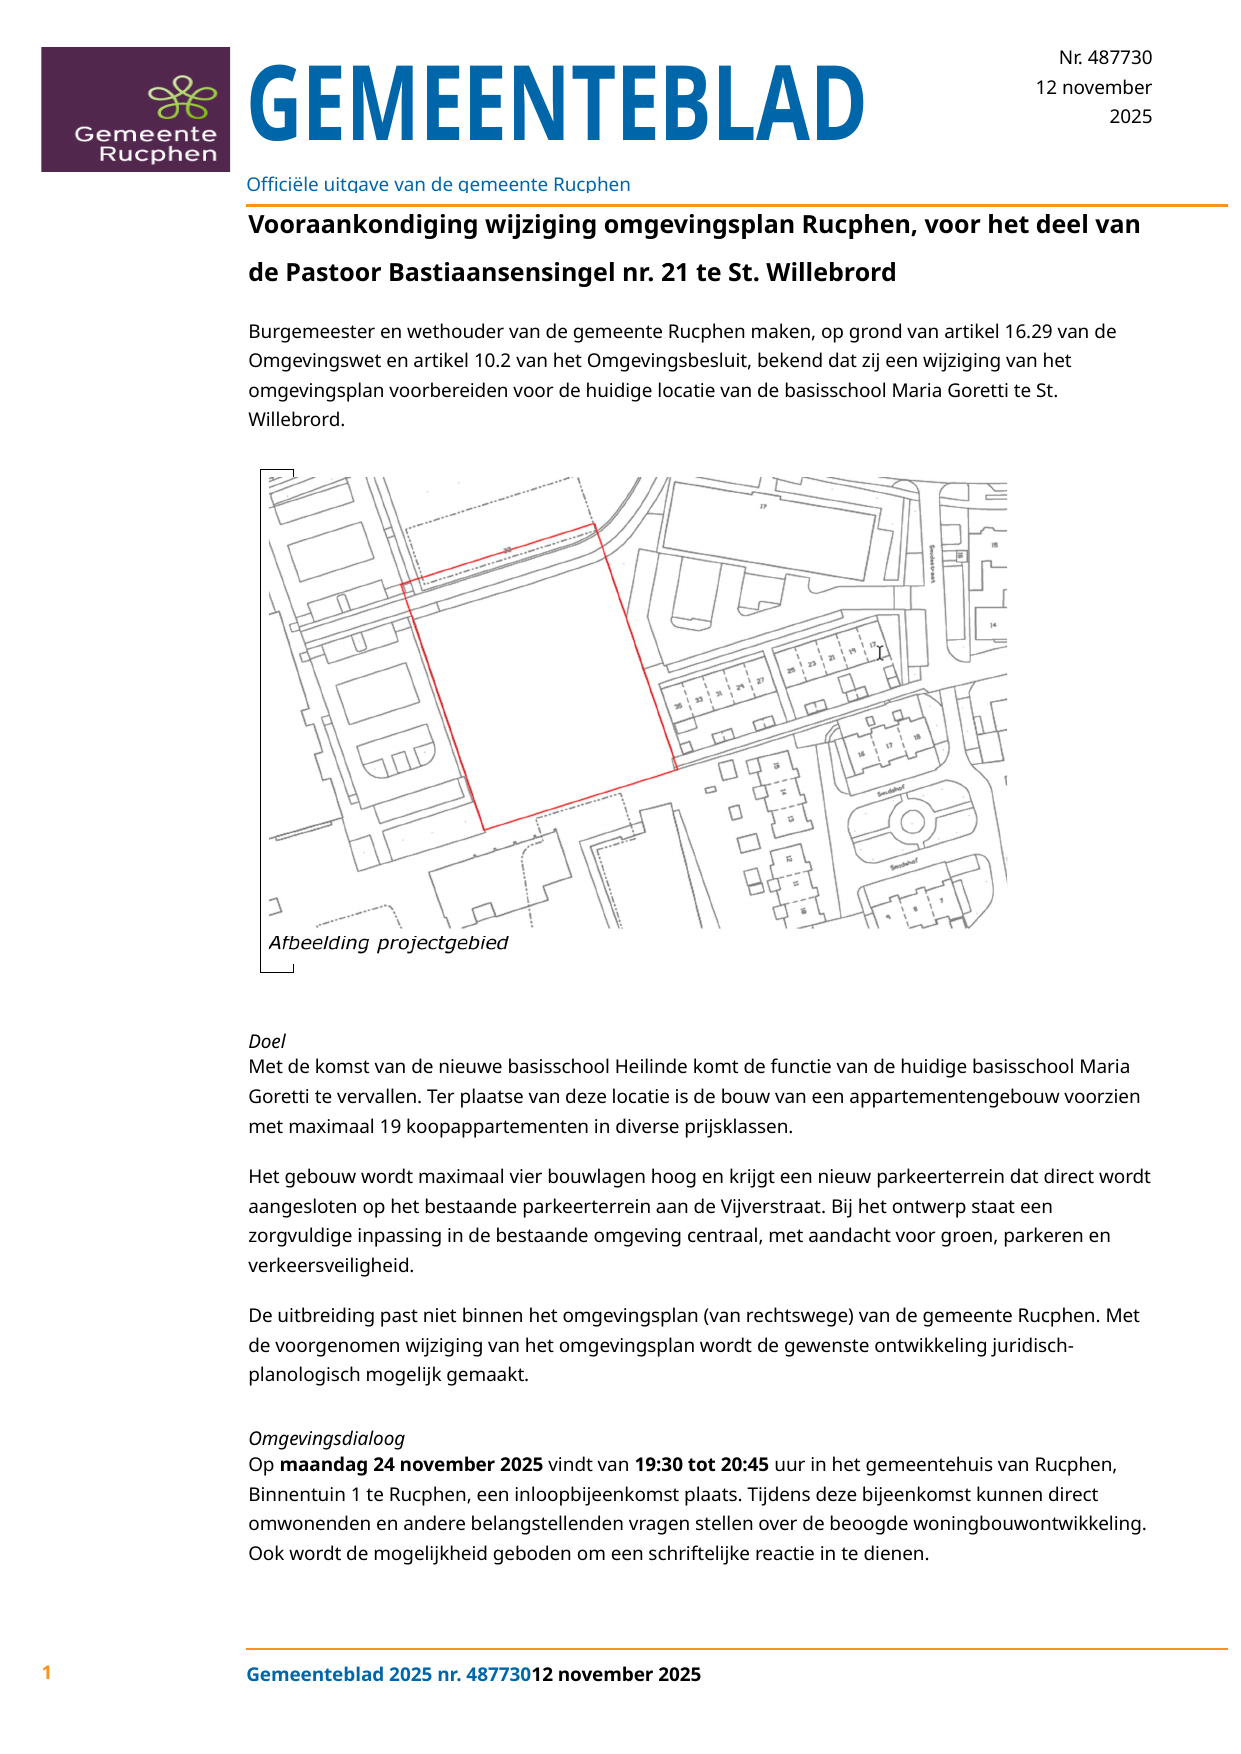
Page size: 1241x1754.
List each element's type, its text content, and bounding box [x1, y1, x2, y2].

text De uitbreiding past niet binnen het omgevingsplan (van rechtswege) van de gemeente Rucphen. Met de voorgenomen wijziging van het omgevingsplan wordt de gewenste ontwikkeling juridisch-planologisch mogelijk gemaakt. [248, 1302, 1152, 1387]
text Omgevingsdialoog [248, 1426, 1152, 1451]
text Doel [248, 1028, 1152, 1054]
picture [268, 477, 1008, 964]
text Het gebouw wordt maximaal vier bouwlagen hoog en krijgt een nieuw parkeerterrein dat direct wordt aangesloten op het bestaande parkeerterrein aan de Vijverstraat. Bij het ontwerp staat een zorgvuldige inpassing in de bestaande omgeving centraal, met aandacht voor groen, parkeren en verkeersveiligheid. [248, 1163, 1152, 1278]
picture [41, 47, 231, 172]
text Vooraankondiging wijziging omgevingsplan Rucphen, voor het deel van de Pastoor Bastiaansensingel nr. 21 te St. Willebrord [248, 207, 1152, 288]
text Burgemeester en wethouder van de gemeente Rucphen maken, op grond van artikel 16.29 van de Omgevingswet en artikel 10.2 van het Omgevingsbesluit, bekend dat zij een wijziging van het omgevingsplan voorbereiden voor de huidige locatie van de basisschool Maria Goretti te St. Willebrord. [248, 318, 1152, 432]
text Met de komst van de nieuwe basisschool Heilinde komt de functie van de huidige basisschool Maria Goretti te vervallen. Ter plaatse van deze locatie is de bouw van een appartementengebouw voorzien met maximaal 19 koopappartementen in diverse prijsklassen. [248, 1054, 1152, 1139]
text Op maandag 24 november 2025 vindt van 19:30 tot 20:45 uur in het gemeentehuis van Rucphen, Binnentuin 1 te Rucphen, een inloopbijeenkomst plaats. Tijdens deze bijeenkomst kunnen direct omwonenden en andere belangstellenden vragen stellen over de beoogde woningbouwontwikkeling. Ook wordt de mogelijkheid geboden om een schriftelijke reactie in te dienen. [248, 1451, 1152, 1566]
